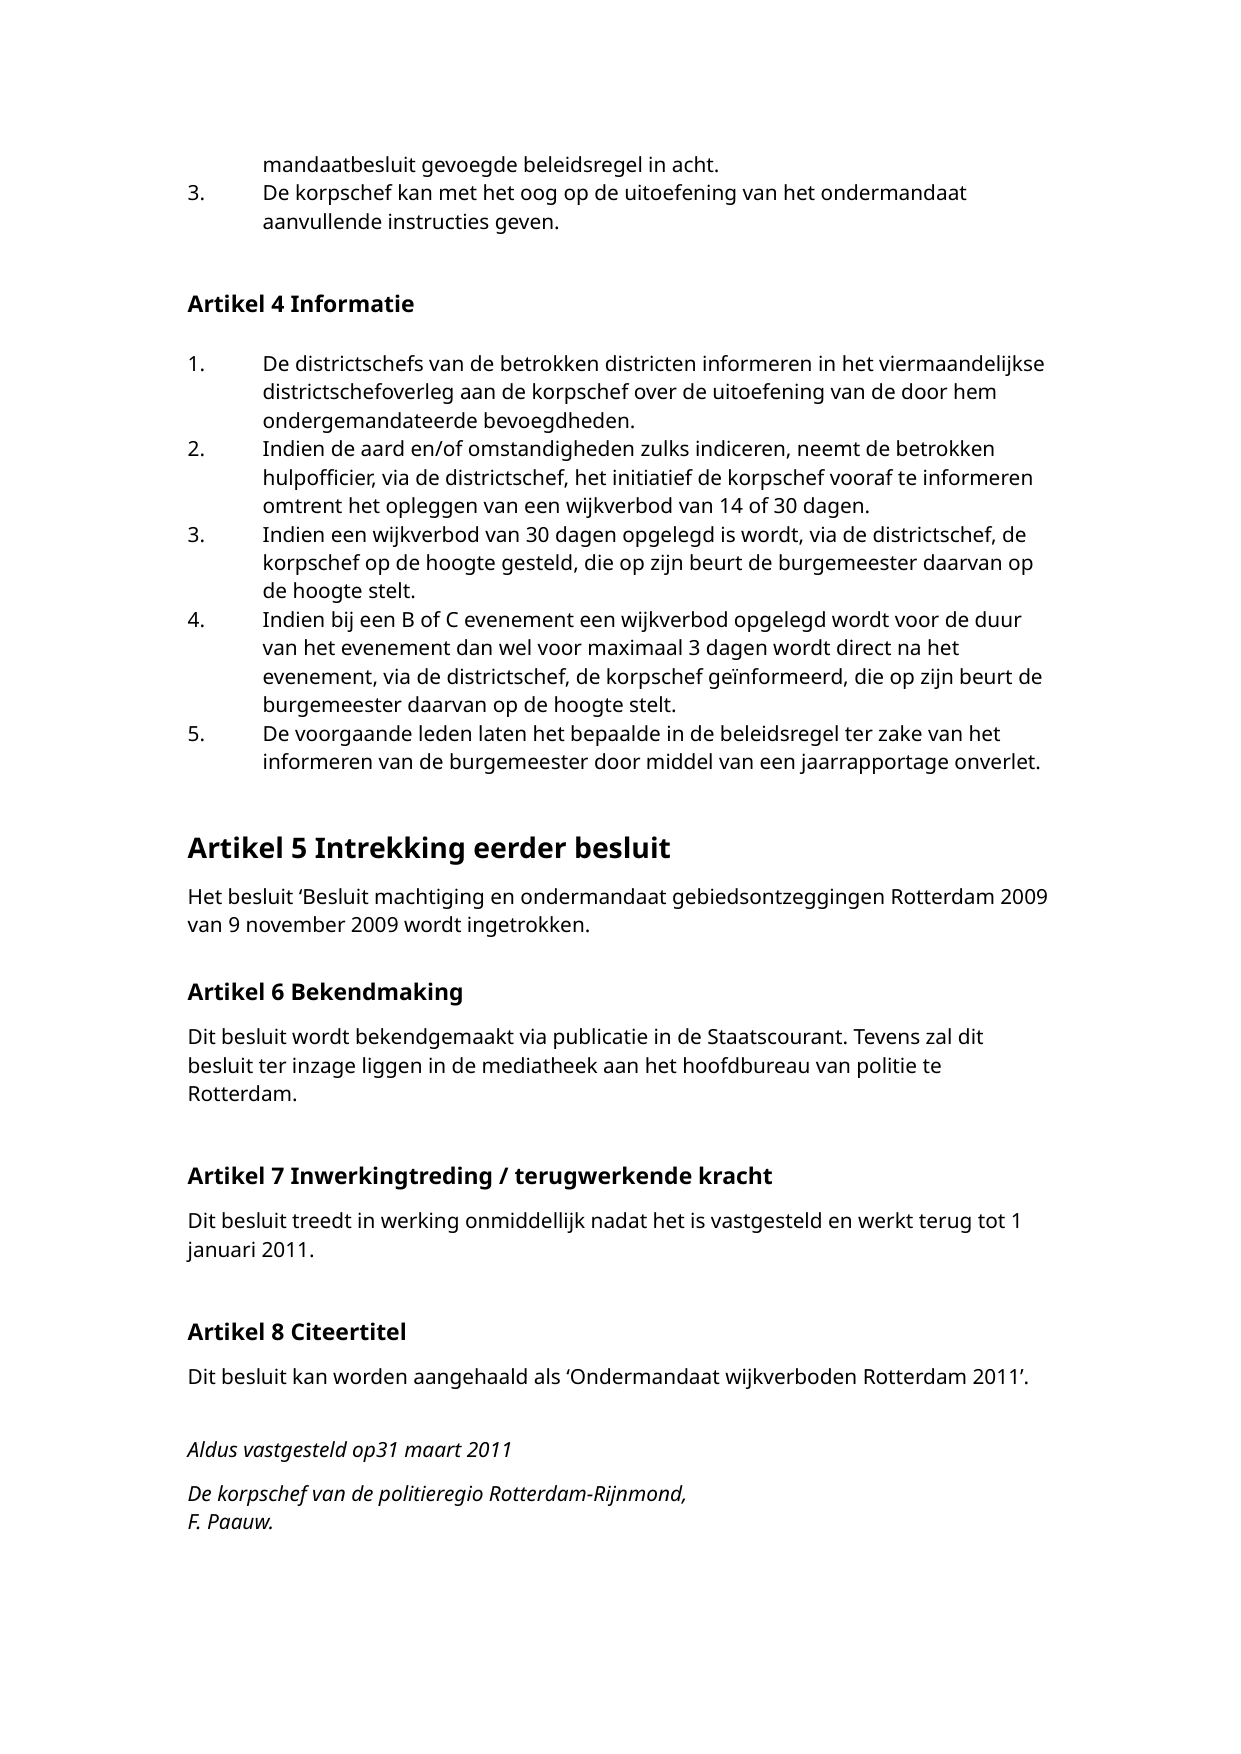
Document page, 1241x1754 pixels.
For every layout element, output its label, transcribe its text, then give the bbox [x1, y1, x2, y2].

text Aldus vastgesteld op31 maart 2011 [187, 1436, 1053, 1464]
list Indien de aard en/of omstandigheden zulks indiceren, neemt de betrokken hulpofficier, via de districtschef, het initiatief de korpschef vooraf te informeren omtrent het opleggen van een wijkverbod van 14 of 30 dagen. [187, 434, 1053, 520]
subtitle Artikel 6 Bekendmaking [187, 976, 1053, 1007]
list Indien bij een B of C evenement een wijkverbod opgelegd wordt voor de duur van het evenement dan wel voor maximaal 3 dagen wordt direct na het evenement, via de districtschef, de korpschef geïnformeerd, die op zijn beurt de burgemeester daarvan op de hoogte stelt. [187, 605, 1053, 719]
text De korpschef van de politieregio Rotterdam-Rijnmond, [187, 1479, 1053, 1507]
subtitle Artikel 7 Inwerkingtreding / terugwerkende kracht [187, 1160, 1053, 1191]
list De districtschefs van de betrokken districten informeren in het viermaandelijkse districtschefoverleg aan de korpschef over de uitoefening van de door hem ondergemandateerde bevoegdheden. [187, 349, 1053, 434]
list mandaatbesluit gevoegde beleidsregel in acht. [187, 150, 1053, 178]
text Dit besluit treedt in werking onmiddellijk nadat het is vastgesteld en werkt terug tot 1 januari 2011. [187, 1206, 1053, 1263]
text Dit besluit kan worden aangehaald als ‘Ondermandaat wijkverboden Rotterdam 2011’. [187, 1362, 1053, 1391]
text Het besluit ‘Besluit machtiging en ondermandaat gebiedsontzeggingen Rotterdam 2009 van 9 november 2009 wordt ingetrokken. [187, 882, 1053, 939]
text Dit besluit wordt bekendgemaakt via publicatie in de Staatscourant. Tevens zal dit besluit ter inzage liggen in de mediatheek aan het hoofdbureau van politie te Rotterdam. [187, 1022, 1053, 1108]
text F. Paauw. [187, 1507, 1053, 1536]
subtitle Artikel 4 Informatie [187, 288, 1053, 319]
list De korpschef kan met het oog op de uitoefening van het ondermandaat aanvullende instructies geven. [187, 178, 1053, 235]
subtitle Artikel 8 Citeertitel [187, 1316, 1053, 1347]
subtitle Artikel 5 Intrekking eerder besluit [187, 828, 1053, 867]
list De voorgaande leden laten het bepaalde in de beleidsregel ter zake van het informeren van de burgemeester door middel van een jaarrapportage onverlet. [187, 719, 1053, 776]
list Indien een wijkverbod van 30 dagen opgelegd is wordt, via de districtschef, de korpschef op de hoogte gesteld, die op zijn beurt de burgemeester daarvan op de hoogte stelt. [187, 520, 1053, 605]
